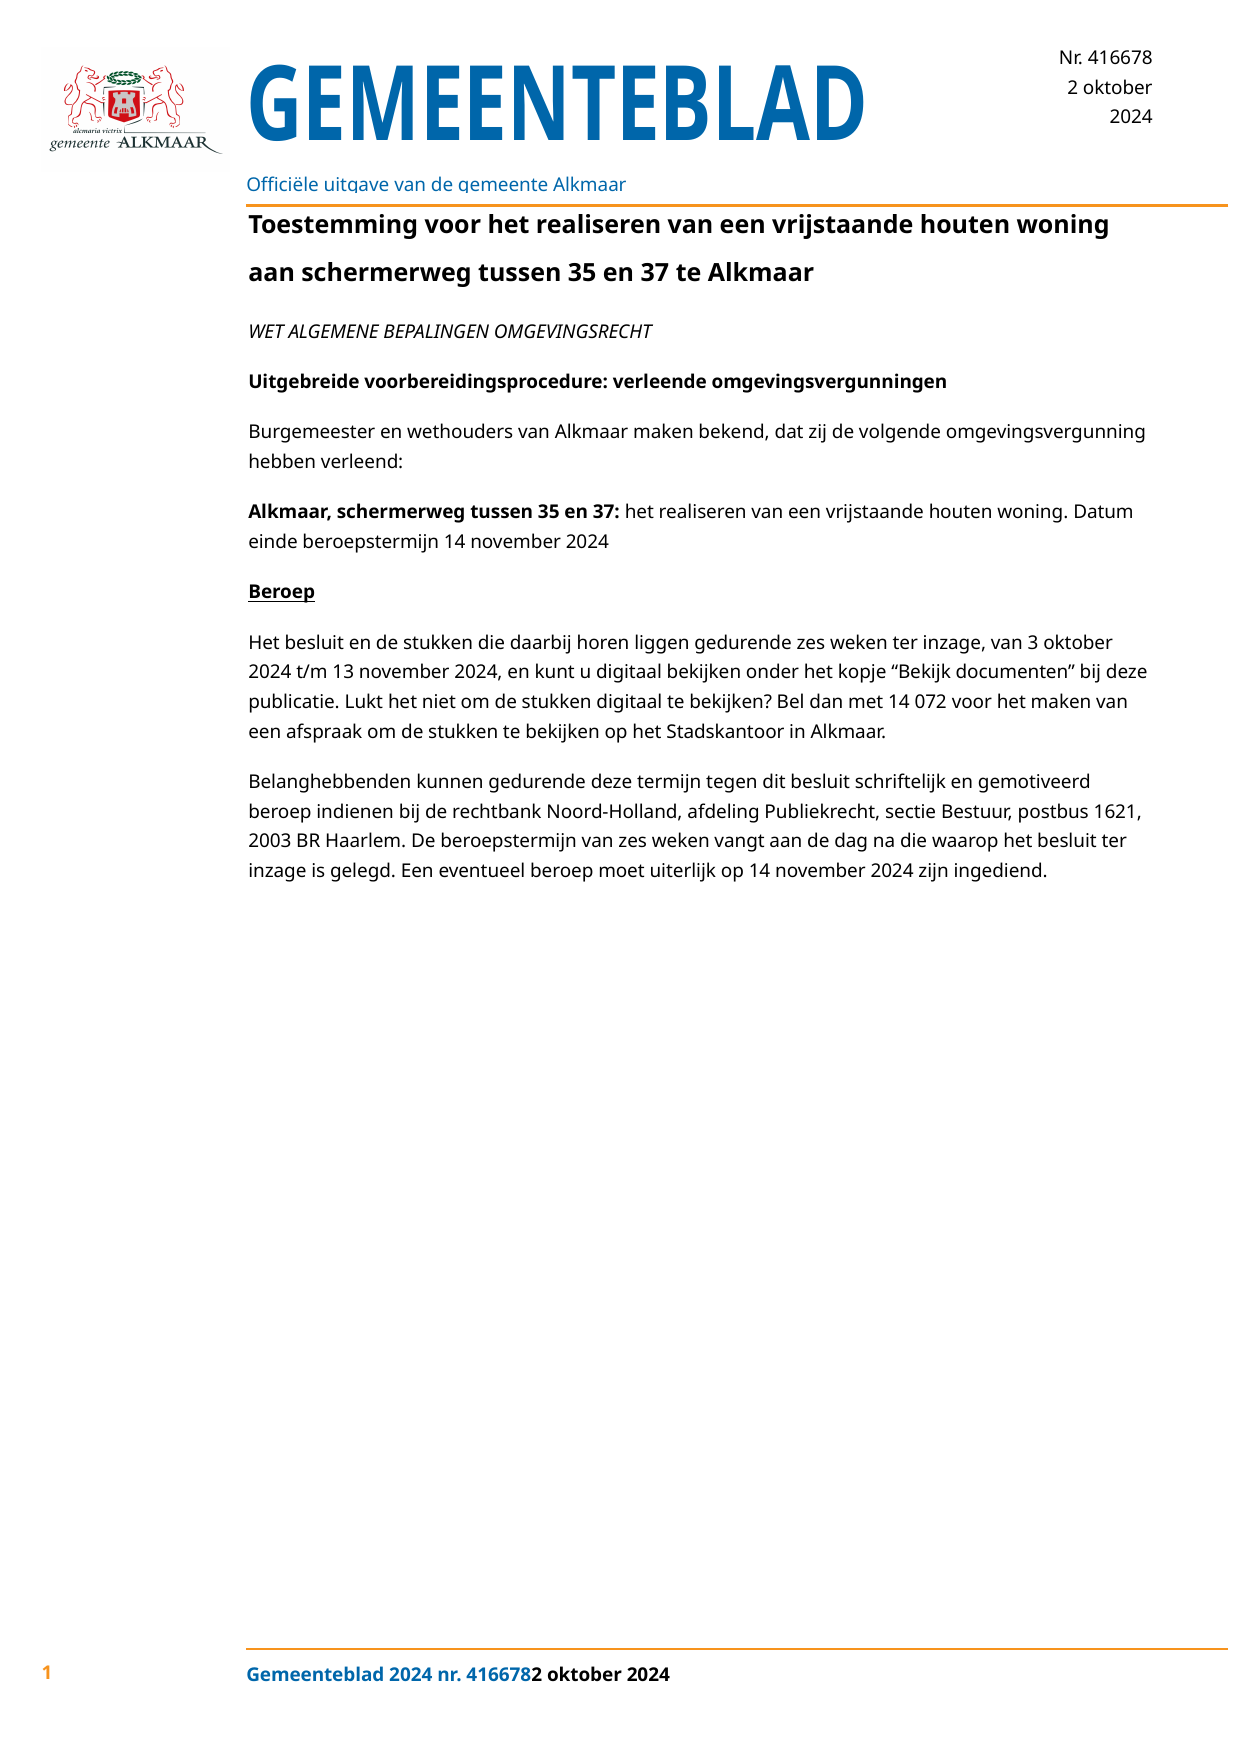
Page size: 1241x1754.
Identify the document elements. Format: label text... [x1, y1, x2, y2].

text WET ALGEMENE BEPALINGEN OMGEVINGSRECHT [248, 318, 1152, 344]
text Het besluit en de stukken die daarbij horen liggen gedurende zes weken ter inzage, van 3 oktober 2024 t/m 13 november 2024, en kunt u digitaal bekijken onder het kopje “Bekijk documenten” bij deze publicatie. Lukt het niet om de stukken digitaal te bekijken? Bel dan met 14 072 voor het maken van een afspraak om de stukken te bekijken op het Stadskantoor in Alkmaar. [248, 629, 1152, 744]
picture [41, 47, 231, 172]
text Belanghebbenden kunnen gedurende deze termijn tegen dit besluit schriftelijk en gemotiveerd beroep indienen bij de rechtbank Noord-Holland, afdeling Publiekrecht, sectie Bestuur, postbus 1621, 2003 BR Haarlem. De beroepstermijn van zes weken vangt aan de dag na die waarop het besluit ter inzage is gelegd. Een eventueel beroep moet uiterlijk op 14 november 2024 zijn ingediend. [248, 768, 1152, 883]
text Uitgebreide voorbereidingsprocedure: verleende omgevingsvergunningen [248, 368, 1152, 394]
text Toestemming voor het realiseren van een vrijstaande houten woning aan schermerweg tussen 35 en 37 te Alkmaar [248, 207, 1152, 288]
text Alkmaar, schermerweg tussen 35 en 37: het realiseren van een vrijstaande houten woning. Datum einde beroepstermijn 14 november 2024 [248, 499, 1152, 554]
text Burgemeester en wethouders van Alkmaar maken bekend, dat zij de volgende omgevingsvergunning hebben verleend: [248, 419, 1152, 474]
text Beroep [248, 579, 1152, 604]
